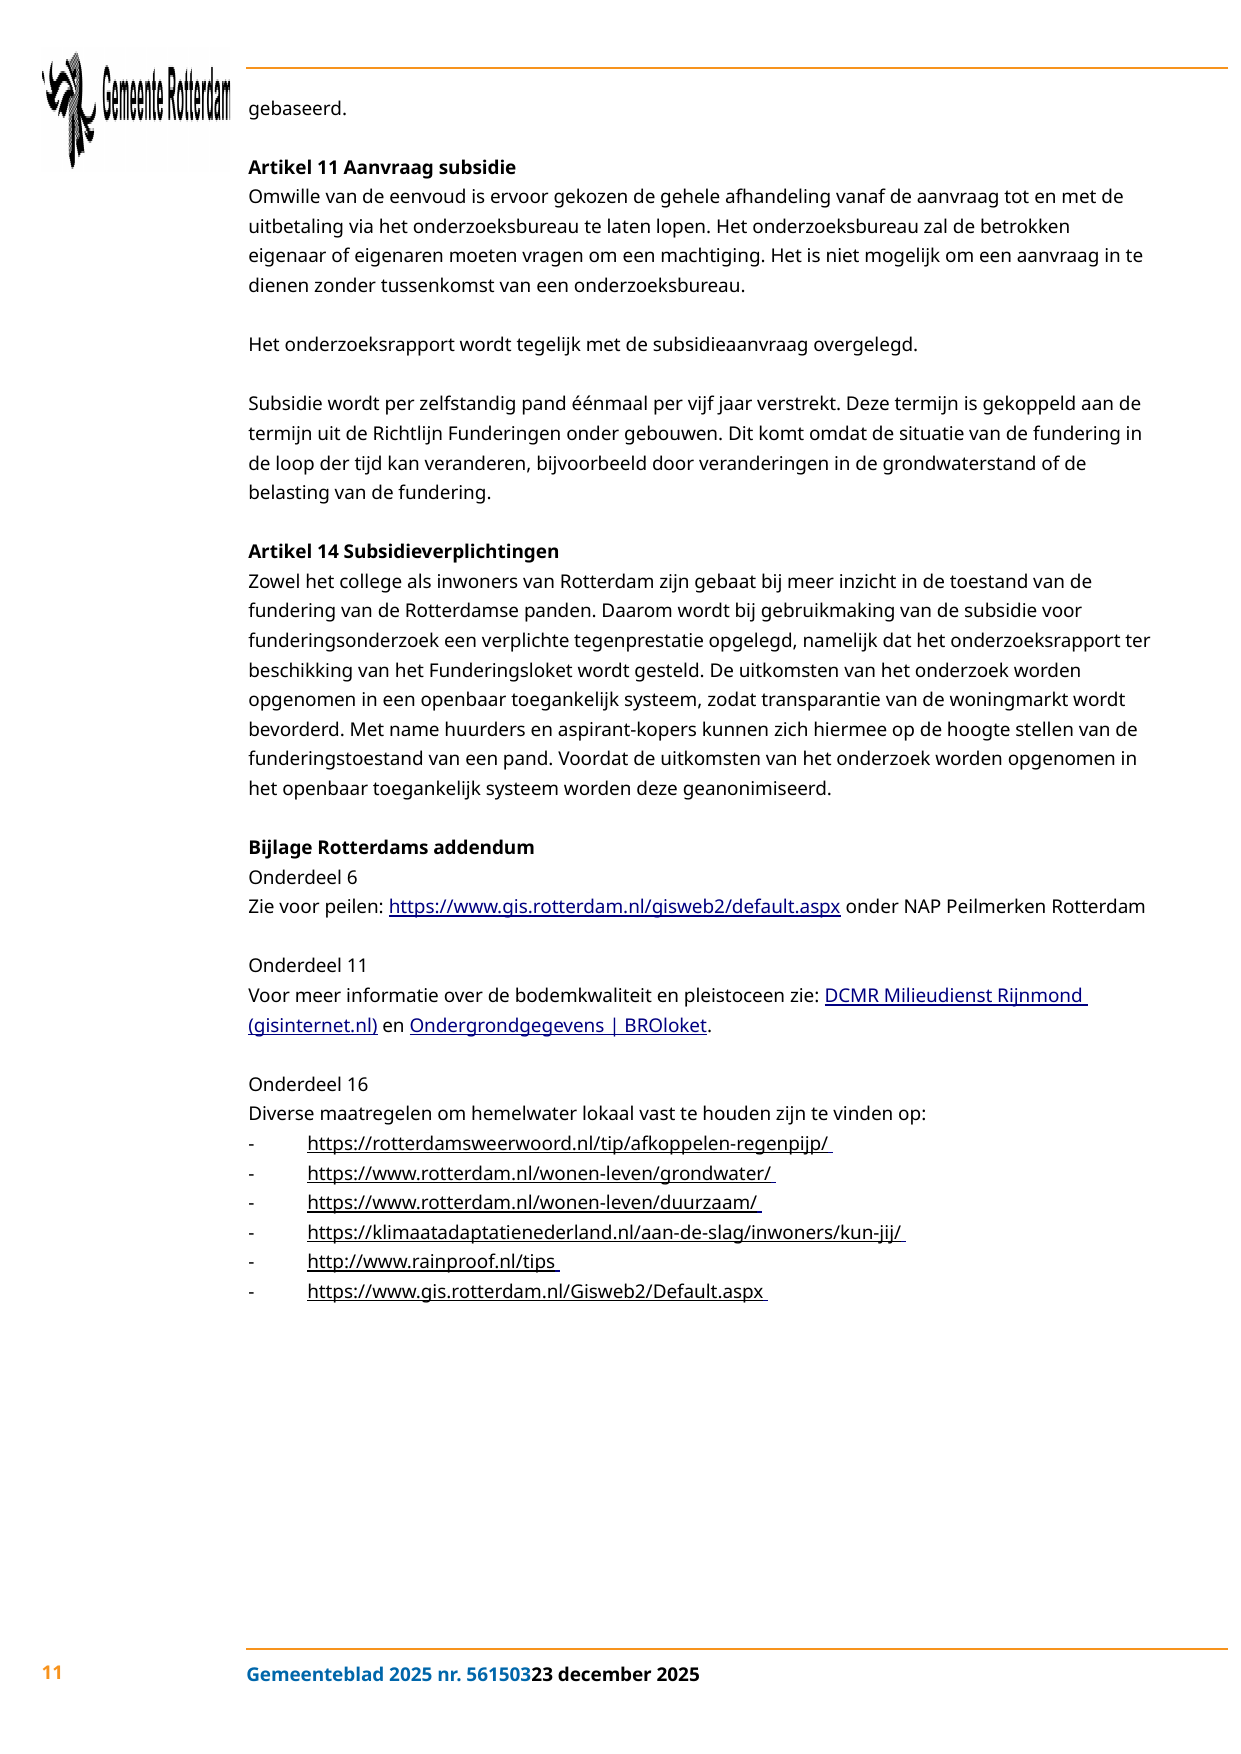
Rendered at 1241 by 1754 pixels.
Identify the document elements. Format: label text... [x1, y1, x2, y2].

list http://www.rainproof.nl/tips [248, 1248, 1152, 1274]
list https://www.rotterdam.nl/wonen-leven/grondwater/ [248, 1160, 1152, 1186]
text Artikel 11 Aanvraag subsidie [248, 154, 1152, 180]
text Zie voor peilen: https://www.gis.rotterdam.nl/gisweb2/default.aspx onder NAP Peilmerken Rotterdam [248, 893, 1152, 919]
text Voor meer informatie over de bodemkwaliteit en pleistoceen zie: DCMR Milieudienst Rijnmond (gisinternet.nl) en Ondergrondgegevens | BROloket. [248, 982, 1152, 1038]
text Onderdeel 16 [248, 1071, 1152, 1097]
text Onderdeel 11 [248, 953, 1152, 978]
text Onderdeel 6 [248, 864, 1152, 890]
text Zowel het college als inwoners van Rotterdam zijn gebaat bij meer inzicht in de toestand van de fundering van de Rotterdamse panden. Daarom wordt bij gebruikmaking van de subsidie voor funderingsonderzoek een verplichte tegenprestatie opgelegd, namelijk dat het onderzoeksrapport ter beschikking van het Funderingsloket wordt gesteld. De uitkomsten van het onderzoek worden opgenomen in een openbaar toegankelijk systeem, zodat transparantie van de woningmarkt wordt bevorderd. Met name huurders en aspirant-kopers kunnen zich hiermee op de hoogte stellen van de funderingstoestand van een pand. Voordat de uitkomsten van het onderzoek worden opgenomen in het openbaar toegankelijk systeem worden deze geanonimiseerd. [248, 568, 1152, 801]
picture [41, 47, 231, 172]
list https://www.gis.rotterdam.nl/Gisweb2/Default.aspx [248, 1278, 1152, 1304]
text Artikel 14 Subsidieverplichtingen [248, 538, 1152, 564]
text Bijlage Rotterdams addendum [248, 834, 1152, 860]
list https://klimaatadaptatienederland.nl/aan-de-slag/inwoners/kun-jij/ [248, 1219, 1152, 1245]
text Omwille van de eenvoud is ervoor gekozen de gehele afhandeling vanaf de aanvraag tot en met de uitbetaling via het onderzoeksbureau te laten lopen. Het onderzoeksbureau zal de betrokken eigenaar of eigenaren moeten vragen om een machtiging. Het is niet mogelijk om een aanvraag in te dienen zonder tussenkomst van een onderzoeksbureau. [248, 183, 1152, 298]
text gebaseerd. [248, 95, 1152, 121]
text Subsidie wordt per zelfstandig pand éénmaal per vijf jaar verstrekt. Deze termijn is gekoppeld aan de termijn uit de Richtlijn Funderingen onder gebouwen. Dit komt omdat de situatie van de fundering in de loop der tijd kan veranderen, bijvoorbeeld door veranderingen in de grondwaterstand of de belasting van de fundering. [248, 391, 1152, 505]
list https://www.rotterdam.nl/wonen-leven/duurzaam/ [248, 1189, 1152, 1215]
list https://rotterdamsweerwoord.nl/tip/afkoppelen-regenpijp/ [248, 1130, 1152, 1156]
text Diverse maatregelen om hemelwater lokaal vast te houden zijn te vinden op: [248, 1101, 1152, 1126]
text Het onderzoeksrapport wordt tegelijk met de subsidieaanvraag overgelegd. [248, 331, 1152, 357]
